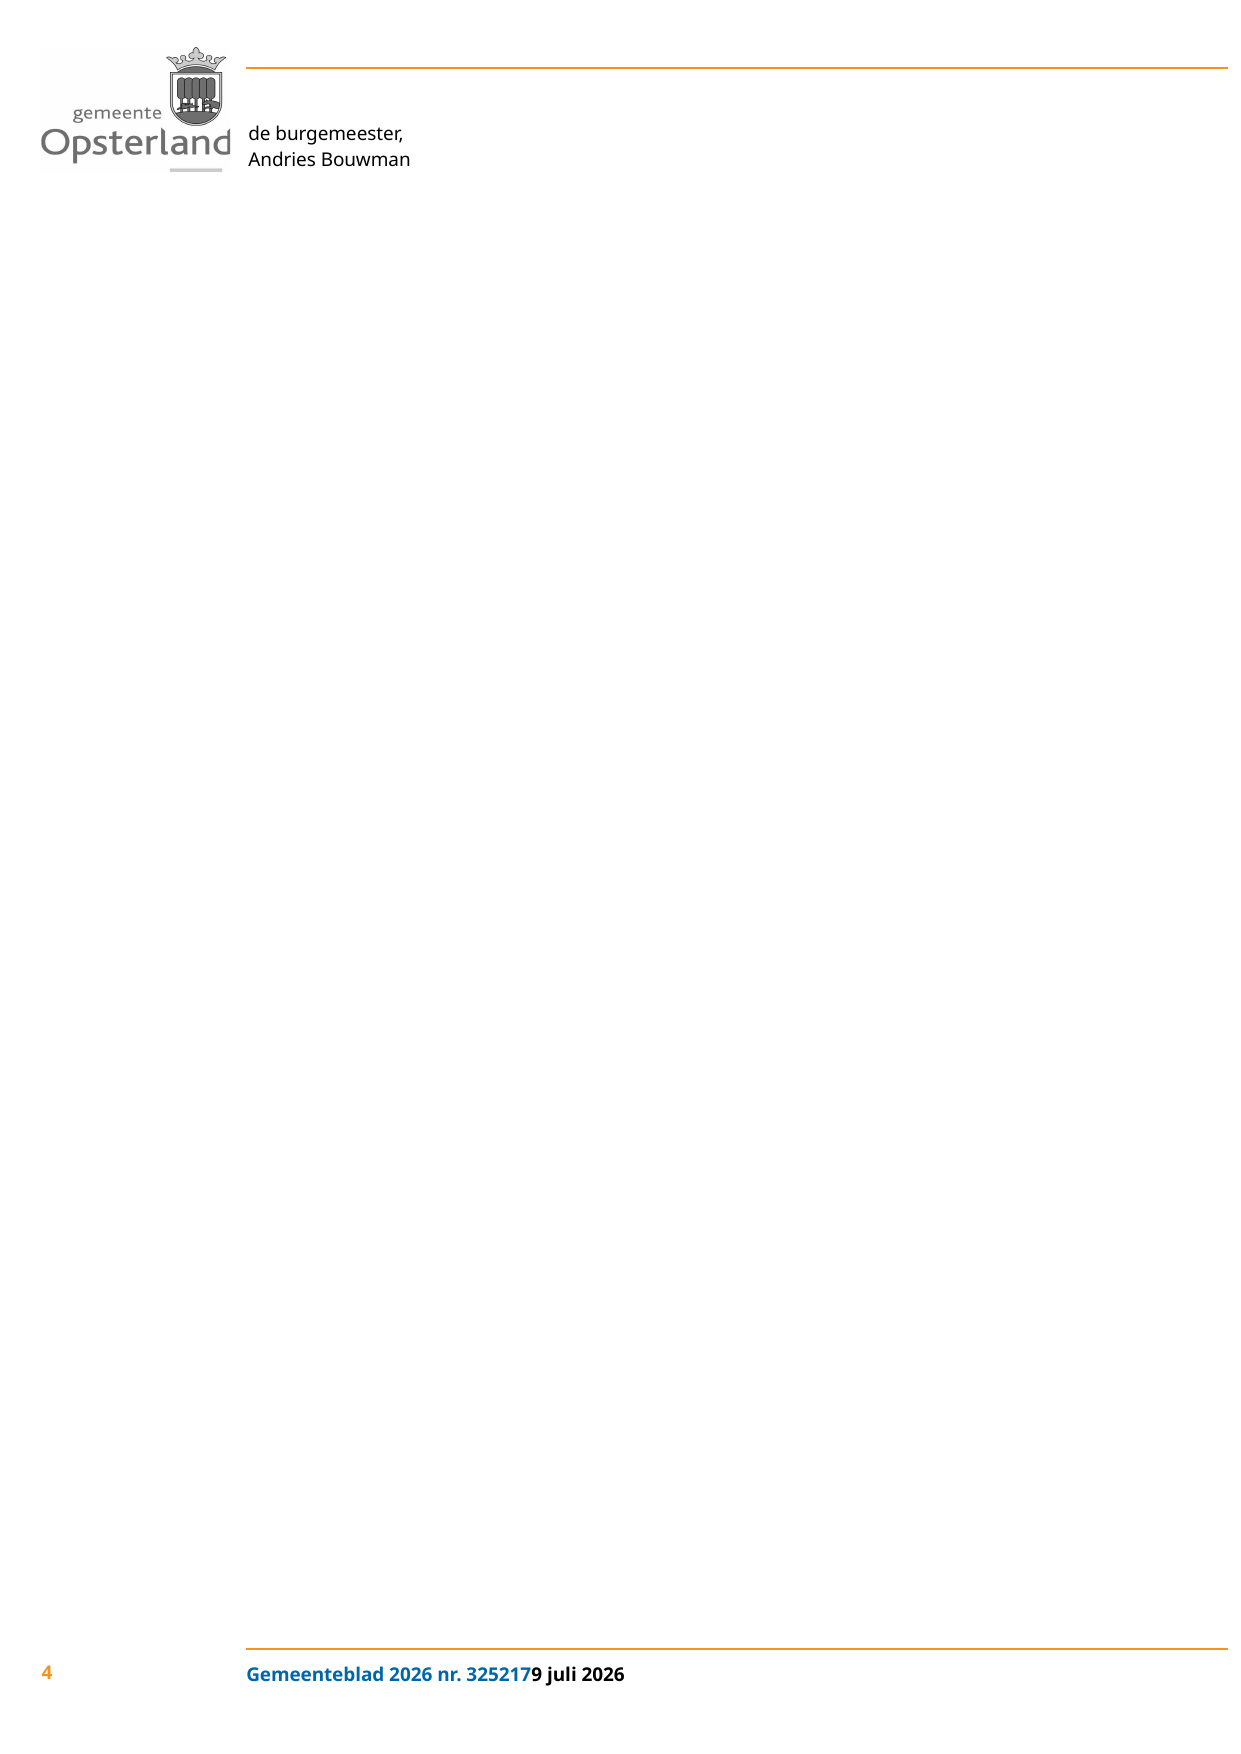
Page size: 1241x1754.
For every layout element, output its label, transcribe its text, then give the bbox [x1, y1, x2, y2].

text de burgemeester, [248, 121, 1152, 146]
picture [41, 47, 231, 172]
text Andries Bouwman [248, 146, 1152, 172]
